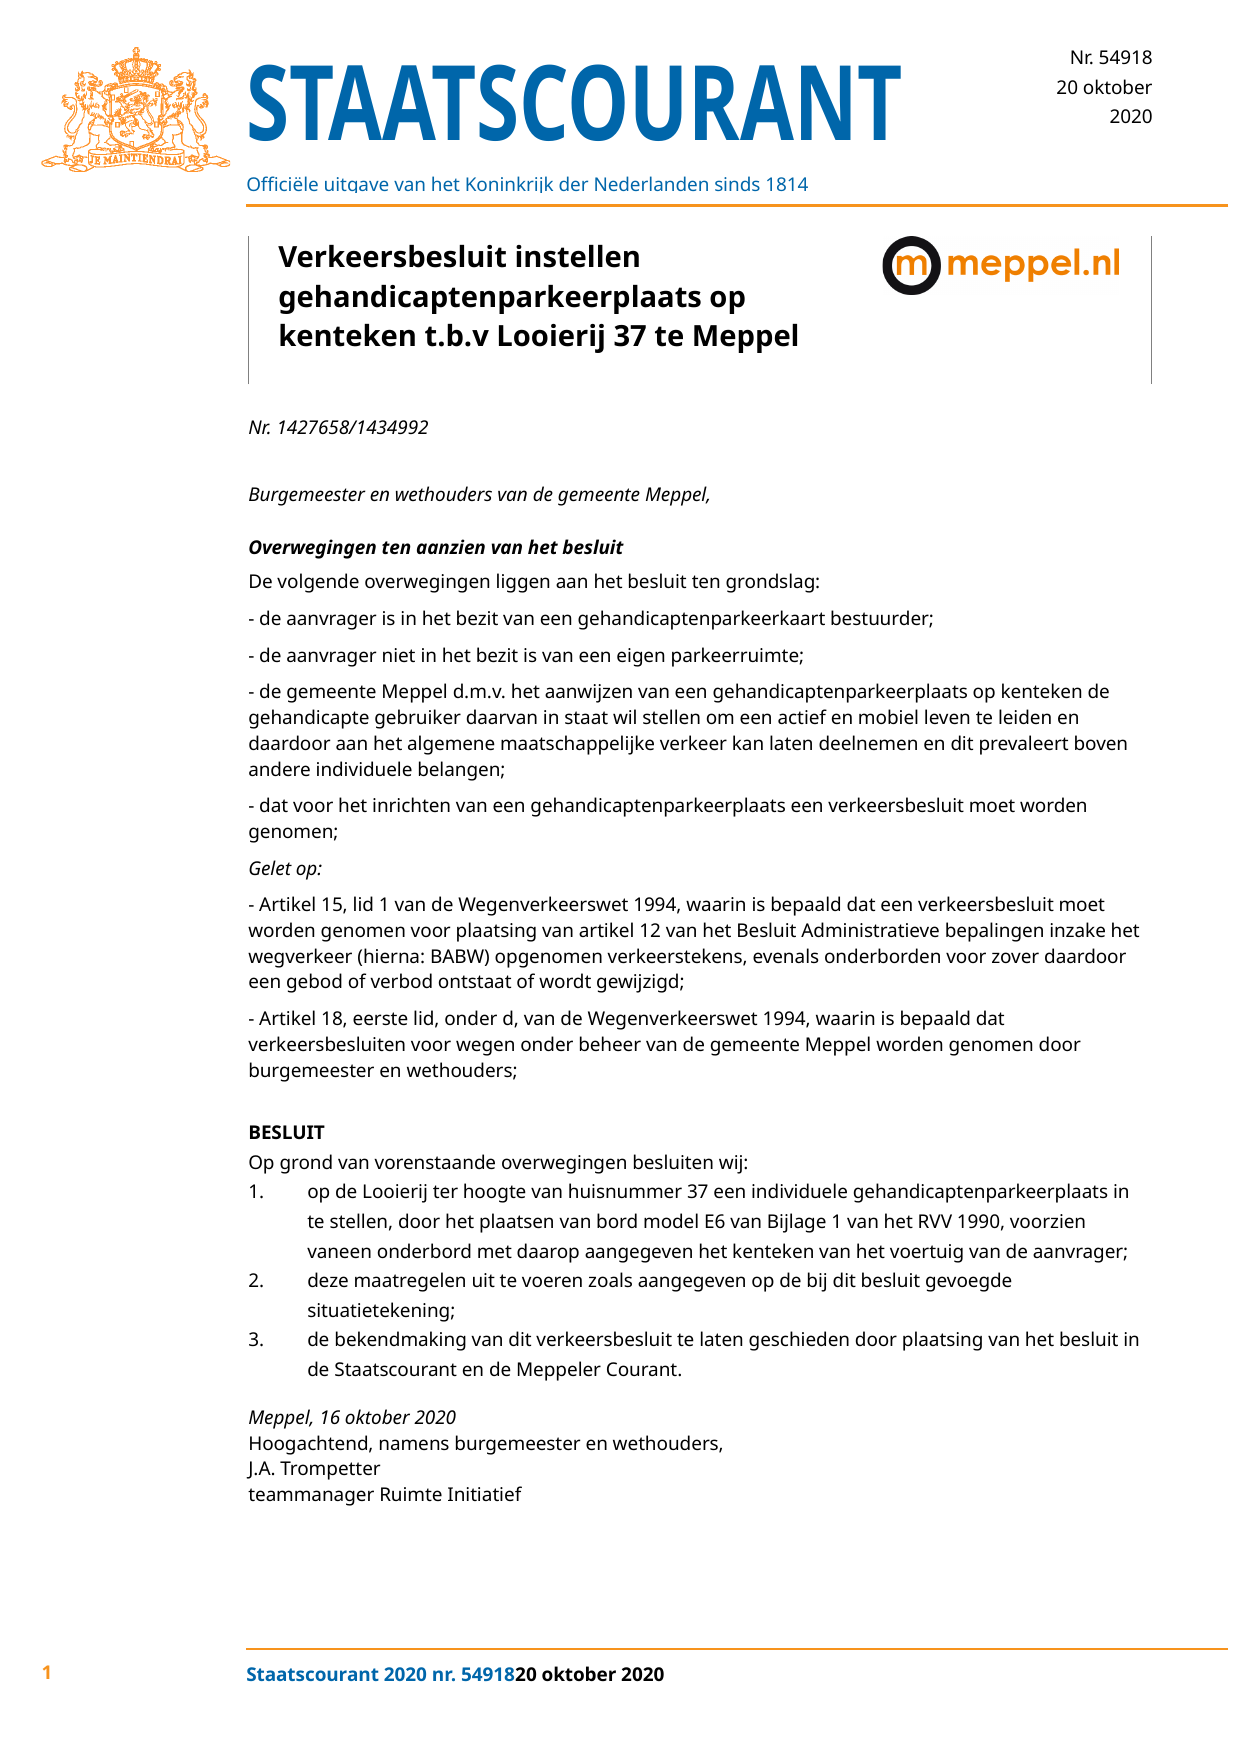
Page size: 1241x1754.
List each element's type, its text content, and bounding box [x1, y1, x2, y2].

text Hoogachtend, namens burgemeester en wethouders, [248, 1430, 1152, 1455]
text Meppel, 16 oktober 2020 [248, 1404, 1152, 1430]
list deze maatregelen uit te voeren zoals aangegeven op de bij dit besluit gevoegde situatietekening; [248, 1267, 1152, 1323]
picture [882, 236, 1119, 295]
text J.A. Trompetter [248, 1455, 1152, 1481]
text BESLUIT [248, 1119, 1152, 1145]
text - de gemeente Meppel d.m.v. het aanwijzen van een gehandicaptenparkeerplaats op kenteken de gehandicapte gebruiker daarvan in staat wil stellen om een actief en mobiel leven te leiden en daardoor aan het algemene maatschappelijke verkeer kan laten deelnemen en dit prevaleert boven andere individuele belangen; [248, 678, 1152, 781]
text Nr. 1427658/1434992 [248, 414, 1152, 440]
text De volgende overwegingen liggen aan het besluit ten grondslag: [248, 568, 1152, 594]
text - de aanvrager is in het bezit van een gehandicaptenparkeerkaart bestuurder; [248, 605, 1152, 631]
table_header Verkeersbesluit instellen gehandicaptenparkeerplaats op kenteken t.b.v Looierij 37 te Meppel [249, 236, 850, 384]
text Gelet op: [248, 855, 1152, 881]
text - Artikel 18, eerste lid, onder d, van de Wegenverkeerswet 1994, waarin is bepaald dat verkeersbesluiten voor wegen onder beheer van de gemeente Meppel worden genomen door burgemeester en wethouders; [248, 1005, 1152, 1082]
text Op grond van vorenstaande overwegingen besluiten wij: [248, 1149, 1152, 1175]
text teammanager Ruimte Initiatief [248, 1481, 1152, 1507]
text - de aanvrager niet in het bezit is van een eigen parkeerruimte; [248, 642, 1152, 668]
list op de Looierij ter hoogte van huisnummer 37 een individuele gehandicaptenparkeerplaats in te stellen, door het plaatsen van bord model E6 van Bijlage 1 van het RVV 1990, voorzien vaneen onderbord met daarop aangegeven het kenteken van het voertuig van de aanvrager; [248, 1179, 1152, 1263]
picture [41, 47, 231, 172]
text Burgemeester en wethouders van de gemeente Meppel, [248, 482, 1152, 507]
list de bekendmaking van dit verkeersbesluit te laten geschieden door plaatsing van het besluit in de Staatscourant en de Meppeler Courant. [248, 1327, 1152, 1382]
text - dat voor het inrichten van een gehandicaptenparkeerplaats een verkeersbesluit moet worden genomen; [248, 792, 1152, 844]
table_header [850, 236, 1151, 384]
text - Artikel 15, lid 1 van de Wegenverkeerswet 1994, waarin is bepaald dat een verkeersbesluit moet worden genomen voor plaatsing van artikel 12 van het Besluit Administratieve bepalingen inzake het wegverkeer (hierna: BABW) opgenomen verkeerstekens, evenals onderborden voor zover daardoor een gebod of verbod ontstaat of wordt gewijzigd; [248, 891, 1152, 994]
text Overwegingen ten aanzien van het besluit [248, 534, 1152, 560]
